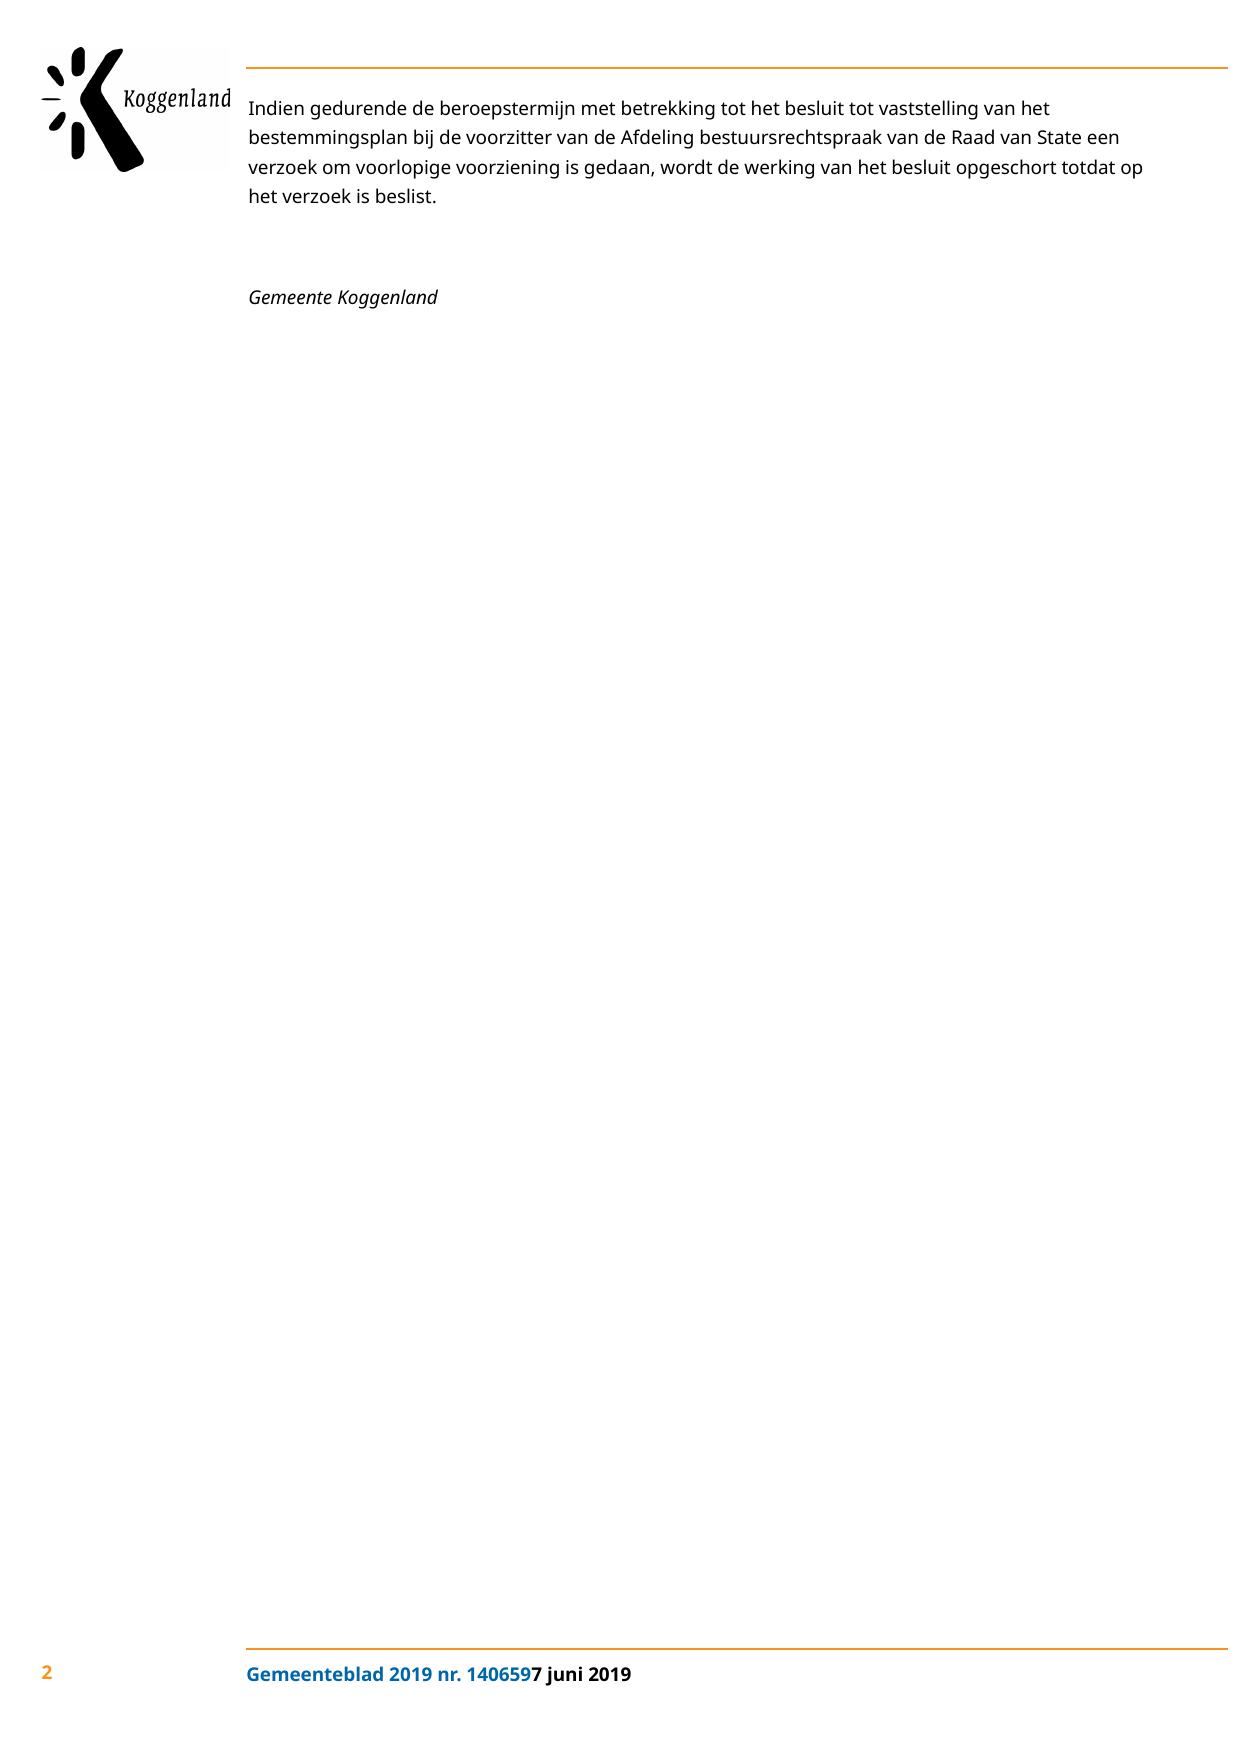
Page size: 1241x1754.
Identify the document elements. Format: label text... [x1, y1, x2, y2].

text Gemeente Koggenland [248, 284, 1152, 310]
picture [41, 47, 231, 172]
text Indien gedurende de beroepstermijn met betrekking tot het besluit tot vaststelling van het bestemmingsplan bij de voorzitter van de Afdeling bestuursrechtspraak van de Raad van State een verzoek om voorlopige voorziening is gedaan, wordt de werking van het besluit opgeschort totdat op het verzoek is beslist. [248, 95, 1152, 209]
